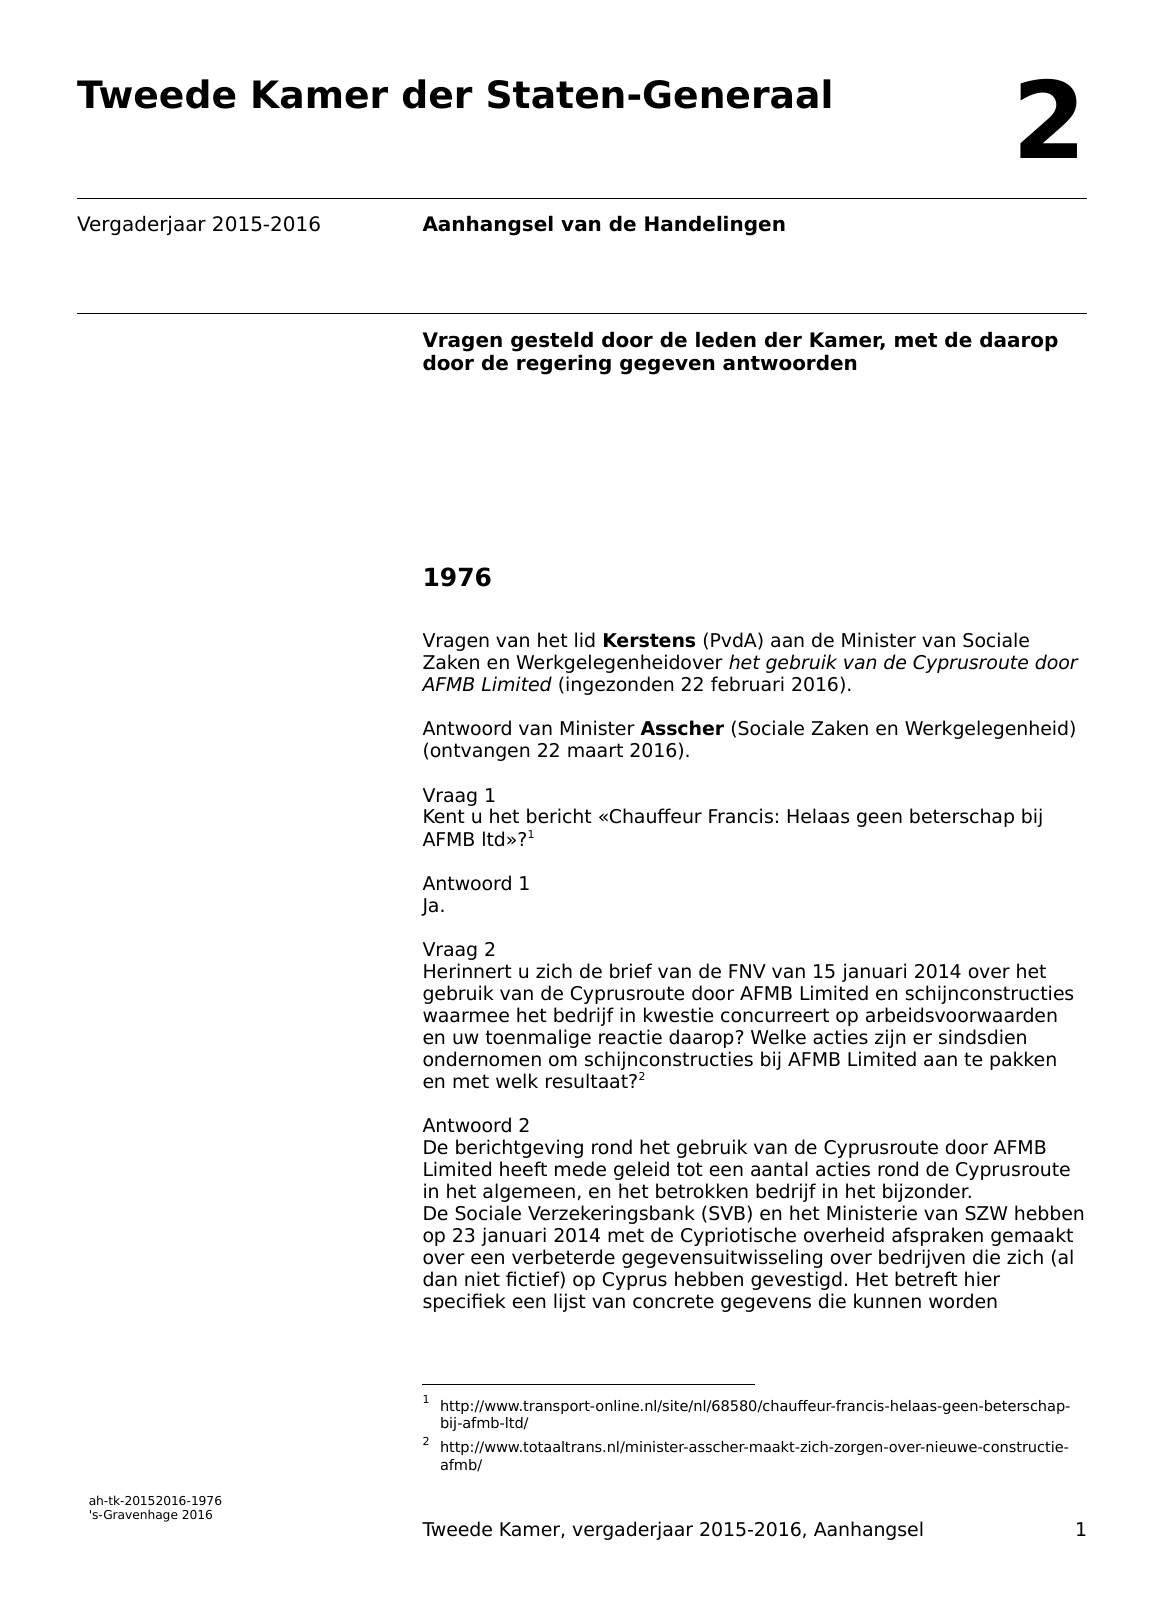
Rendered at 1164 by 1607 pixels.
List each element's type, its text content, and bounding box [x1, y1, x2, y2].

text De Sociale Verzekeringsbank (SVB) en het Ministerie van SZW hebben op 23 januari 2014 met de Cypriotische overheid afspraken gemaakt over een verbeterde gegevensuitwisseling over bedrijven die zich (al dan niet fictief) op Cyprus hebben gevestigd. Het betreft hier specifiek een lijst van concrete gegevens die kunnen worden [422, 1203, 1087, 1313]
text Antwoord 2 [422, 1115, 1087, 1137]
text Vragen van het lid Kerstens (PvdA) aan de Minister van Sociale Zaken en Werkgelegenheidover het gebruik van de Cyprusroute door AFMB Limited (ingezonden 22 februari 2016). [422, 630, 1087, 696]
text 's-Gravenhage 2016 [88, 1508, 323, 1522]
text ah-tk-20152016-1976 [88, 1494, 323, 1508]
text http://www.totaaltrans.nl/minister-asscher-maakt-zich-zorgen-over-nieuwe-constructie-afmb/ [422, 1435, 1087, 1474]
text Antwoord van Minister Asscher (Sociale Zaken en Werkgelegenheid) (ontvangen 22 maart 2016). [422, 718, 1087, 762]
text Ja. [422, 894, 1087, 917]
text 1976 [422, 563, 1087, 592]
table_cell Vragen gesteld door de leden der Kamer, met de daarop door de regering gegeven antwoorden [422, 314, 1087, 375]
text Herinnert u zich de brief van de FNV van 15 januari 2014 over het gebruik van de Cyprusroute door AFMB Limited en schijnconstructies waarmee het bedrijf in kwestie concurreert op arbeidsvoorwaarden en uw toenmalige reactie daarop? Welke acties zijn er sindsdien ondernomen om schijnconstructies bij AFMB Limited aan te pakken en met welk resultaat? [422, 961, 1087, 1093]
text Vraag 1 [422, 784, 1087, 806]
text Kent u het bericht «Chauffeur Francis: Helaas geen beterschap bij AFMB ltd»? [422, 806, 1087, 850]
table_header Tweede Kamer der Staten-Generaal [77, 59, 886, 198]
text http://www.transport-online.nl/site/nl/68580/chauffeur-francis-helaas-geen-beterschap-bij-afmb-ltd/ [422, 1393, 1087, 1432]
table_cell Aanhangsel van de Handelingen [422, 199, 1087, 313]
text De berichtgeving rond het gebruik van de Cyprusroute door AFMB Limited heeft mede geleid tot een aantal acties rond de Cyprusroute in het algemeen, en het betrokken bedrijf in het bijzonder. [422, 1137, 1087, 1203]
text Vraag 2 [422, 939, 1087, 961]
table_cell Vergaderjaar 2015-2016 [77, 199, 422, 313]
table_cell [77, 314, 422, 375]
table_header 2 [886, 59, 1087, 198]
text Antwoord 1 [422, 873, 1087, 894]
